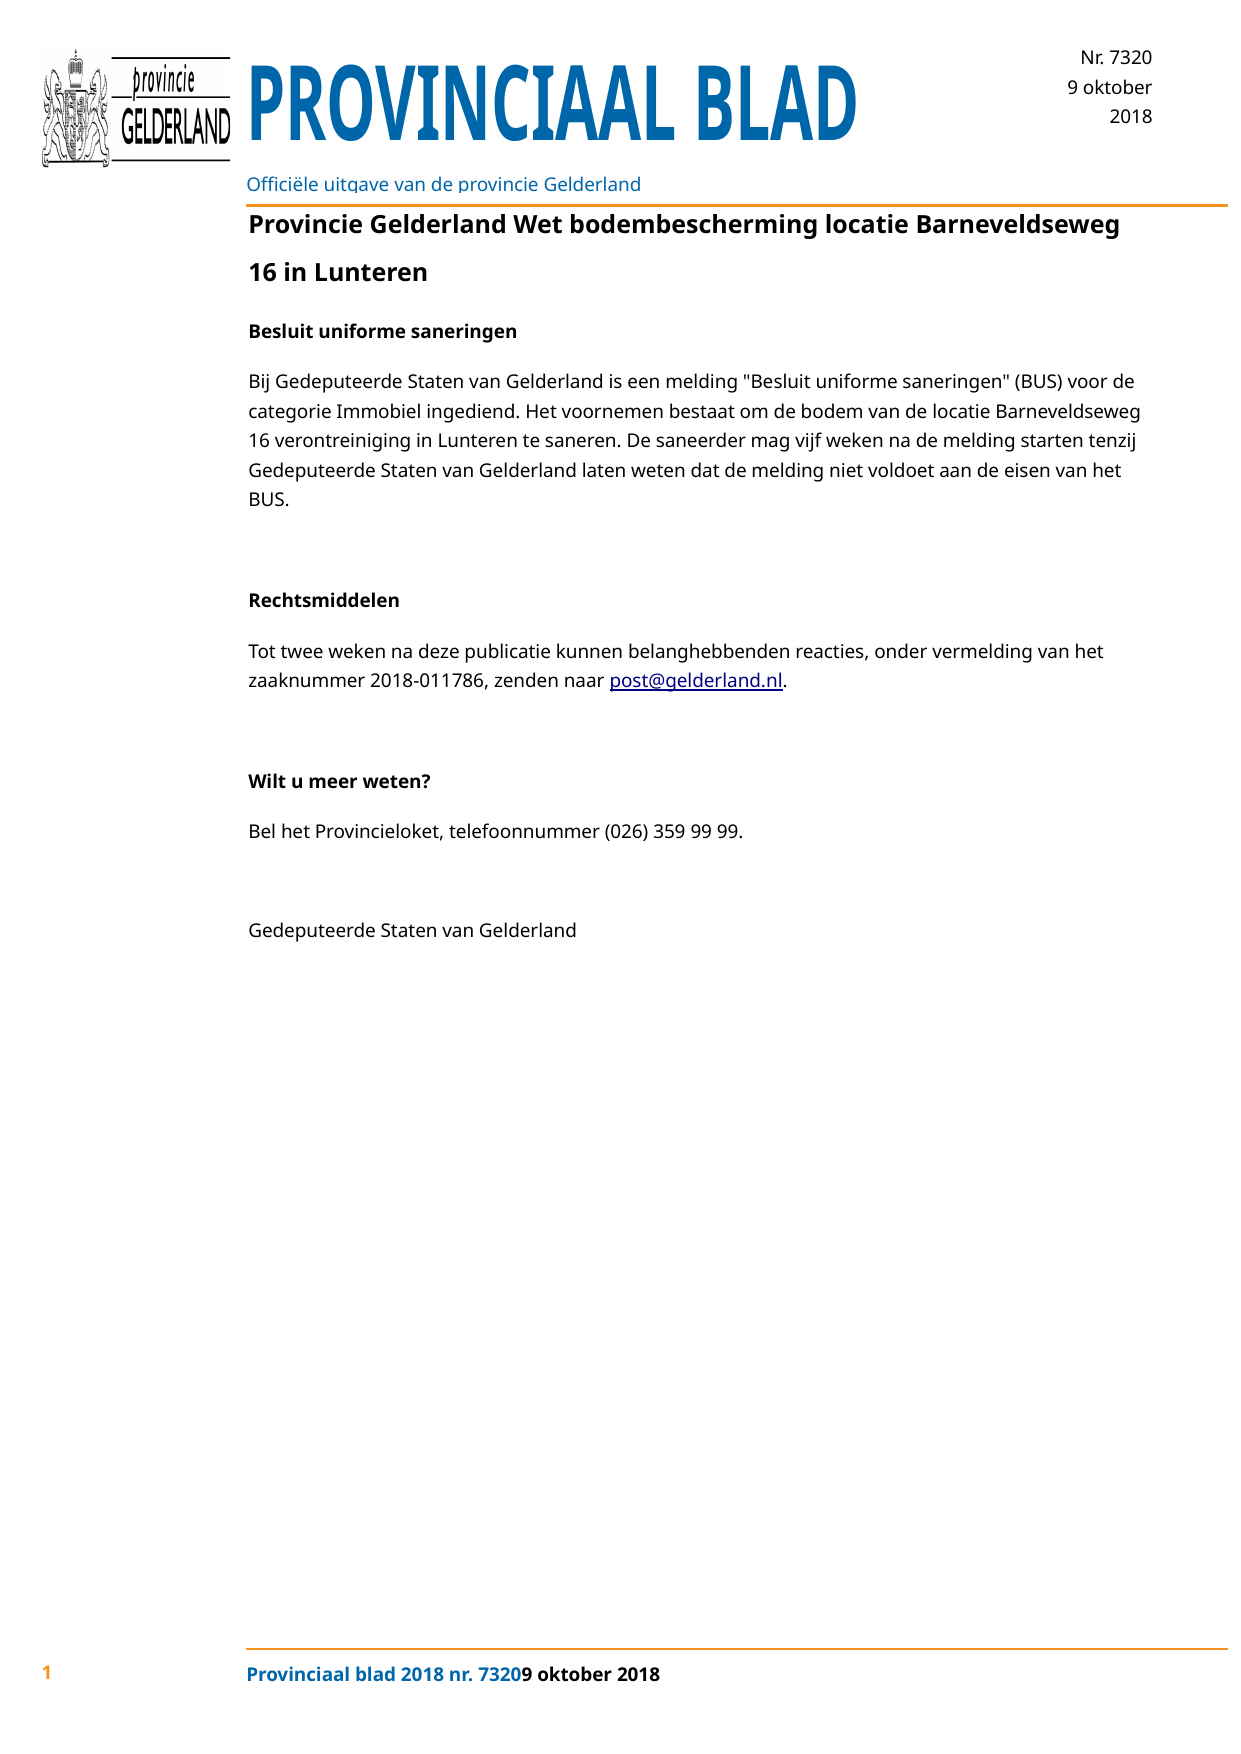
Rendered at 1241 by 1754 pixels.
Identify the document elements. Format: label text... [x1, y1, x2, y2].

text Provincie Gelderland Wet bodembescherming locatie Barneveldseweg 16 in Lunteren [248, 207, 1152, 288]
picture [41, 47, 231, 172]
text Gedeputeerde Staten van Gelderland [248, 917, 1152, 943]
text Bij Gedeputeerde Staten van Gelderland is een melding "Besluit uniforme saneringen" (BUS) voor de categorie Immobiel ingediend. Het voornemen bestaat om de bodem van de locatie Barneveldseweg 16 verontreiniging in Lunteren te saneren. De saneerder mag vijf weken na de melding starten tenzij Gedeputeerde Staten van Gelderland laten weten dat de melding niet voldoet aan de eisen van het BUS. [248, 368, 1152, 512]
text Wilt u meer weten? [248, 768, 1152, 794]
text Tot twee weken na deze publicatie kunnen belanghebbenden reacties, onder vermelding van het zaaknummer 2018-011786, zenden naar post@gelderland.nl. [248, 638, 1152, 693]
text Bel het Provincieloket, telefoonnummer (026) 359 99 99. [248, 819, 1152, 844]
text Besluit uniforme saneringen [248, 318, 1152, 344]
text Rechtsmiddelen [248, 587, 1152, 613]
